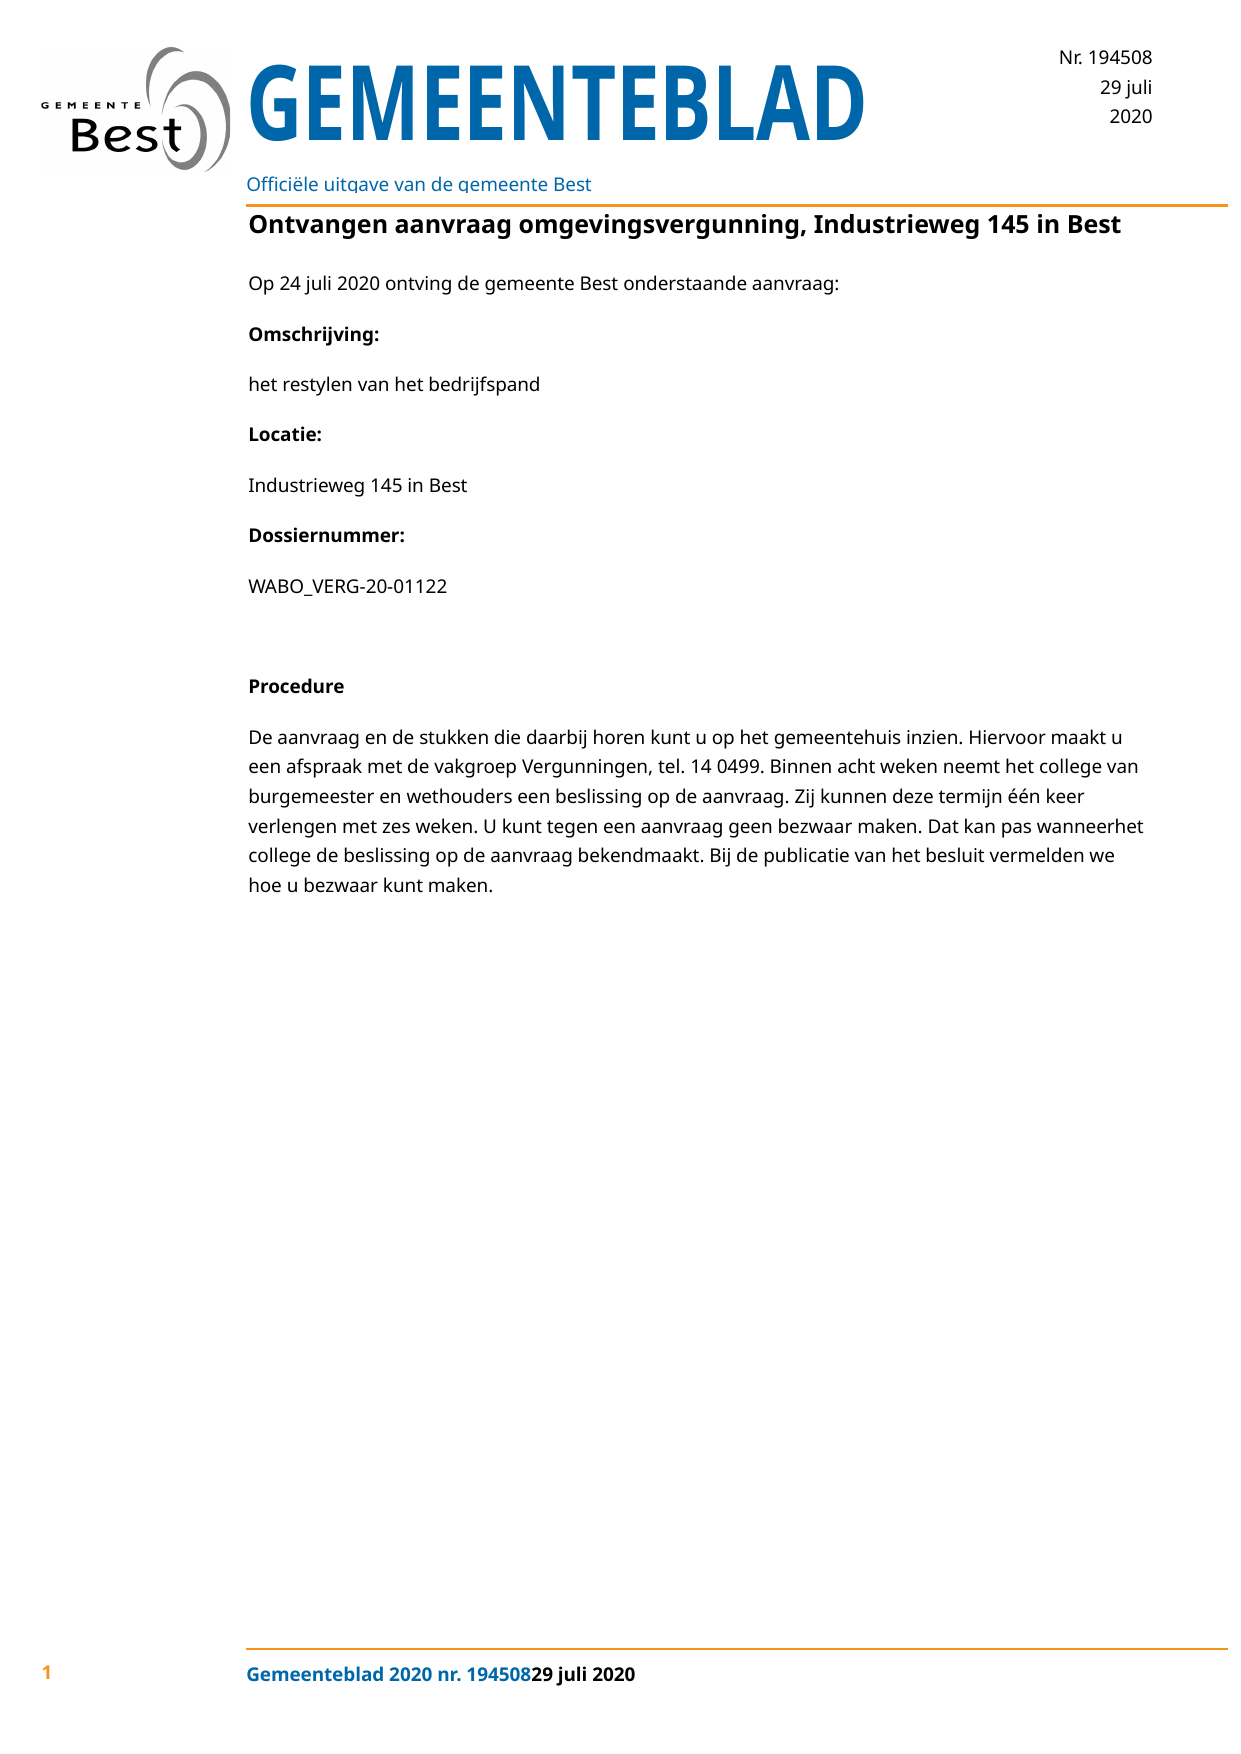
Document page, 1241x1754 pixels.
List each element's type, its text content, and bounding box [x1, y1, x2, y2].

text De aanvraag en de stukken die daarbij horen kunt u op het gemeentehuis inzien. Hiervoor maakt u een afspraak met de vakgroep Vergunningen, tel. 14 0499. Binnen acht weken neemt het college van burgemeester en wethouders een beslissing op de aanvraag. Zij kunnen deze termijn één keer verlengen met zes weken. U kunt tegen een aanvraag geen bezwaar maken. Dat kan pas wanneerhet college de beslissing op de aanvraag bekendmaakt. Bij de publicatie van het besluit vermelden we hoe u bezwaar kunt maken. [248, 724, 1152, 898]
text Dossiernummer: [248, 522, 1152, 548]
text Omschrijving: [248, 321, 1152, 346]
text Ontvangen aanvraag omgevingsvergunning, Industrieweg 145 in Best [248, 207, 1152, 241]
text Procedure [248, 674, 1152, 699]
text Op 24 juli 2020 ontving de gemeente Best onderstaande aanvraag: [248, 270, 1152, 296]
text het restylen van het bedrijfspand [248, 371, 1152, 397]
text Locatie: [248, 422, 1152, 447]
text WABO_VERG-20-01122 [248, 573, 1152, 598]
text Industrieweg 145 in Best [248, 472, 1152, 498]
picture [41, 47, 231, 172]
